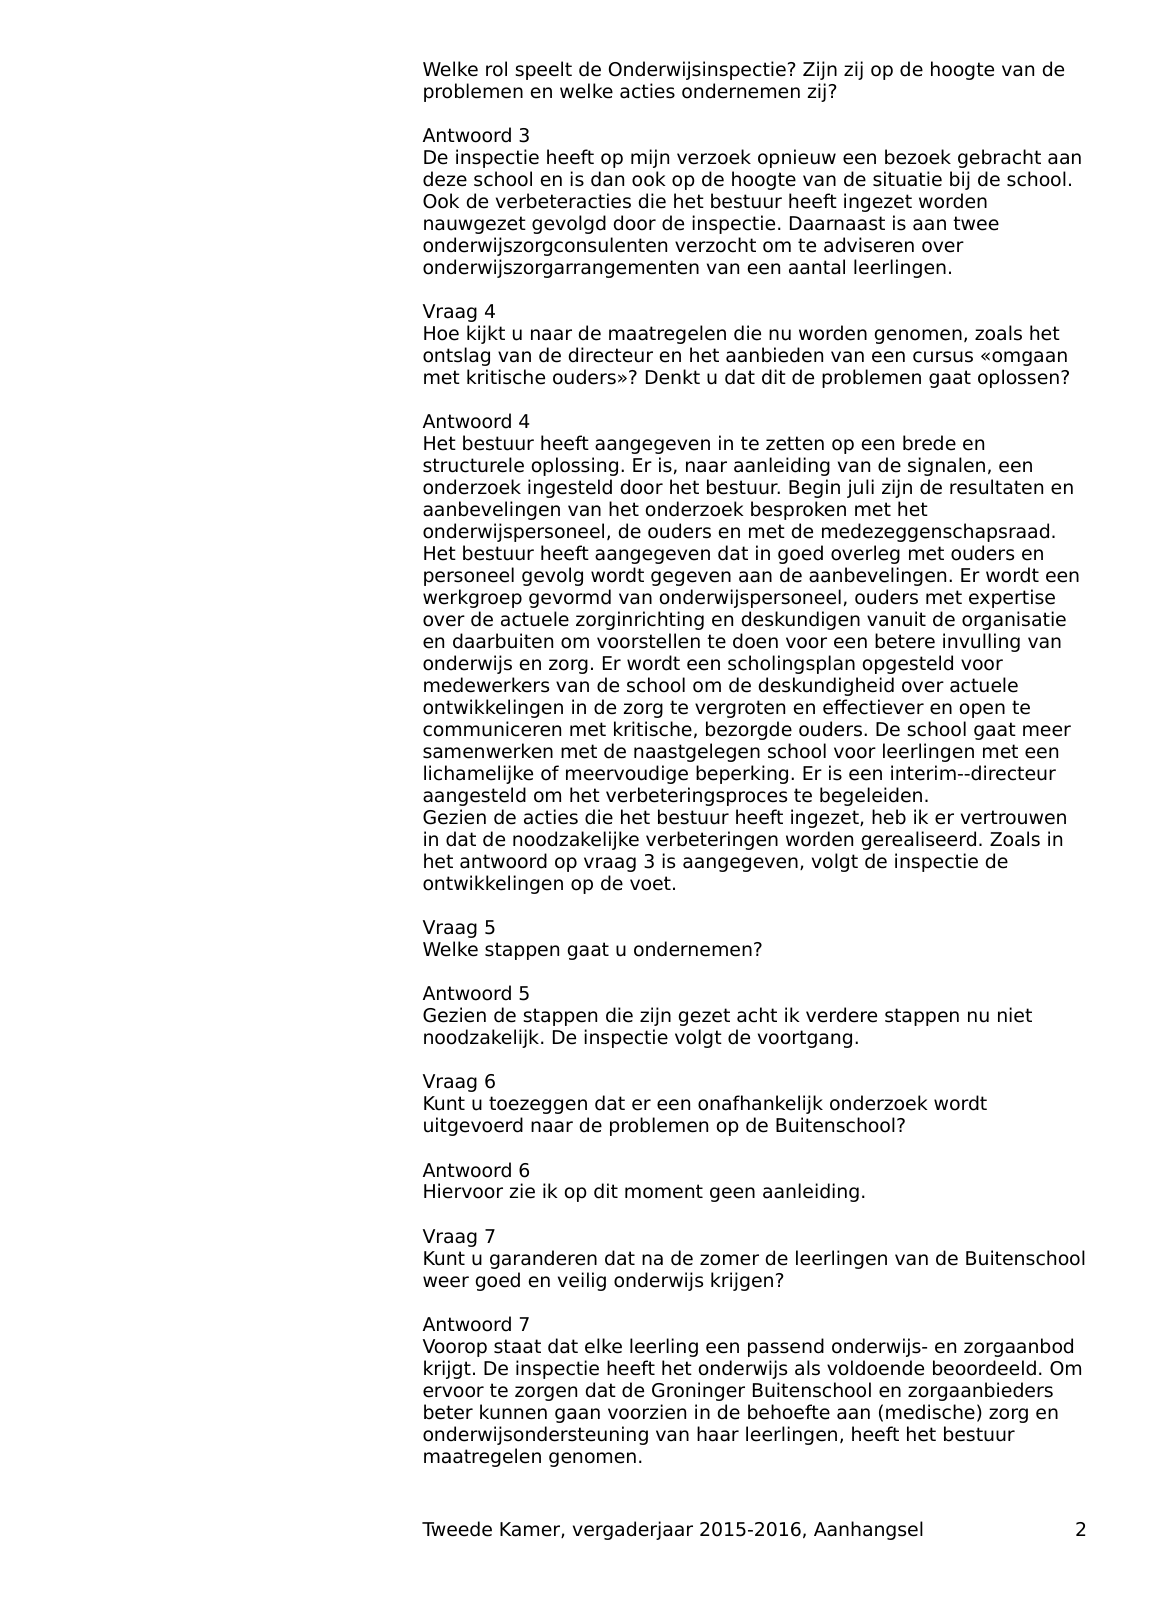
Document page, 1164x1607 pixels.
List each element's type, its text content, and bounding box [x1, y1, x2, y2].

text Antwoord 7 [422, 1314, 1087, 1336]
text Vraag 5 [422, 917, 1087, 939]
text Welke stappen gaat u ondernemen? [422, 939, 1087, 961]
text Het bestuur heeft aangegeven in te zetten op een brede en structurele oplossing. Er is, naar aanleiding van de signalen, een onderzoek ingesteld door het bestuur. Begin juli zijn de resultaten en aanbevelingen van het onderzoek besproken met het onderwijspersoneel, de ouders en met de medezeggenschapsraad. Het bestuur heeft aangegeven dat in goed overleg met ouders en personeel gevolg wordt gegeven aan de aanbevelingen. Er wordt een werkgroep gevormd van onderwijspersoneel, ouders met expertise over de actuele zorginrichting en deskundigen vanuit de organisatie en daarbuiten om voorstellen te doen voor een betere invulling van onderwijs en zorg. Er wordt een scholingsplan opgesteld voor medewerkers van de school om de deskundigheid over actuele ontwikkelingen in de zorg te vergroten en effectiever en open te communiceren met kritische, bezorgde ouders. De school gaat meer samenwerken met de naastgelegen school voor leerlingen met een lichamelijke of meervoudige beperking. Er is een interim--directeur aangesteld om het verbeteringsproces te begeleiden. [422, 433, 1087, 807]
text Antwoord 4 [422, 411, 1087, 433]
text Gezien de acties die het bestuur heeft ingezet, heb ik er vertrouwen in dat de noodzakelijke verbeteringen worden gerealiseerd. Zoals in het antwoord op vraag 3 is aangegeven, volgt de inspectie de ontwikkelingen op de voet. [422, 807, 1087, 895]
text Antwoord 6 [422, 1159, 1087, 1181]
text Welke rol speelt de Onderwijsinspectie? Zijn zij op de hoogte van de problemen en welke acties ondernemen zij? [422, 59, 1087, 103]
text Antwoord 3 [422, 125, 1087, 147]
text Antwoord 5 [422, 983, 1087, 1005]
text Hiervoor zie ik op dit moment geen aanleiding. [422, 1181, 1087, 1203]
text Voorop staat dat elke leerling een passend onderwijs- en zorgaanbod krijgt. De inspectie heeft het onderwijs als voldoende beoordeeld. Om ervoor te zorgen dat de Groninger Buitenschool en zorgaanbieders beter kunnen gaan voorzien in de behoefte aan (medische) zorg en onderwijsondersteuning van haar leerlingen, heeft het bestuur maatregelen genomen. [422, 1336, 1087, 1468]
text Vraag 6 [422, 1071, 1087, 1093]
text Kunt u toezeggen dat er een onafhankelijk onderzoek wordt uitgevoerd naar de problemen op de Buitenschool? [422, 1093, 1087, 1137]
text De inspectie heeft op mijn verzoek opnieuw een bezoek gebracht aan deze school en is dan ook op de hoogte van de situatie bij de school. Ook de verbeteracties die het bestuur heeft ingezet worden nauwgezet gevolgd door de inspectie. Daarnaast is aan twee onderwijszorgconsulenten verzocht om te adviseren over onderwijszorgarrangementen van een aantal leerlingen. [422, 147, 1087, 279]
text Vraag 7 [422, 1226, 1087, 1248]
text Hoe kijkt u naar de maatregelen die nu worden genomen, zoals het ontslag van de directeur en het aanbieden van een cursus «omgaan met kritische ouders»? Denkt u dat dit de problemen gaat oplossen? [422, 323, 1087, 389]
text Kunt u garanderen dat na de zomer de leerlingen van de Buitenschool weer goed en veilig onderwijs krijgen? [422, 1248, 1087, 1292]
text Gezien de stappen die zijn gezet acht ik verdere stappen nu niet noodzakelijk. De inspectie volgt de voortgang. [422, 1005, 1087, 1049]
text Vraag 4 [422, 301, 1087, 323]
